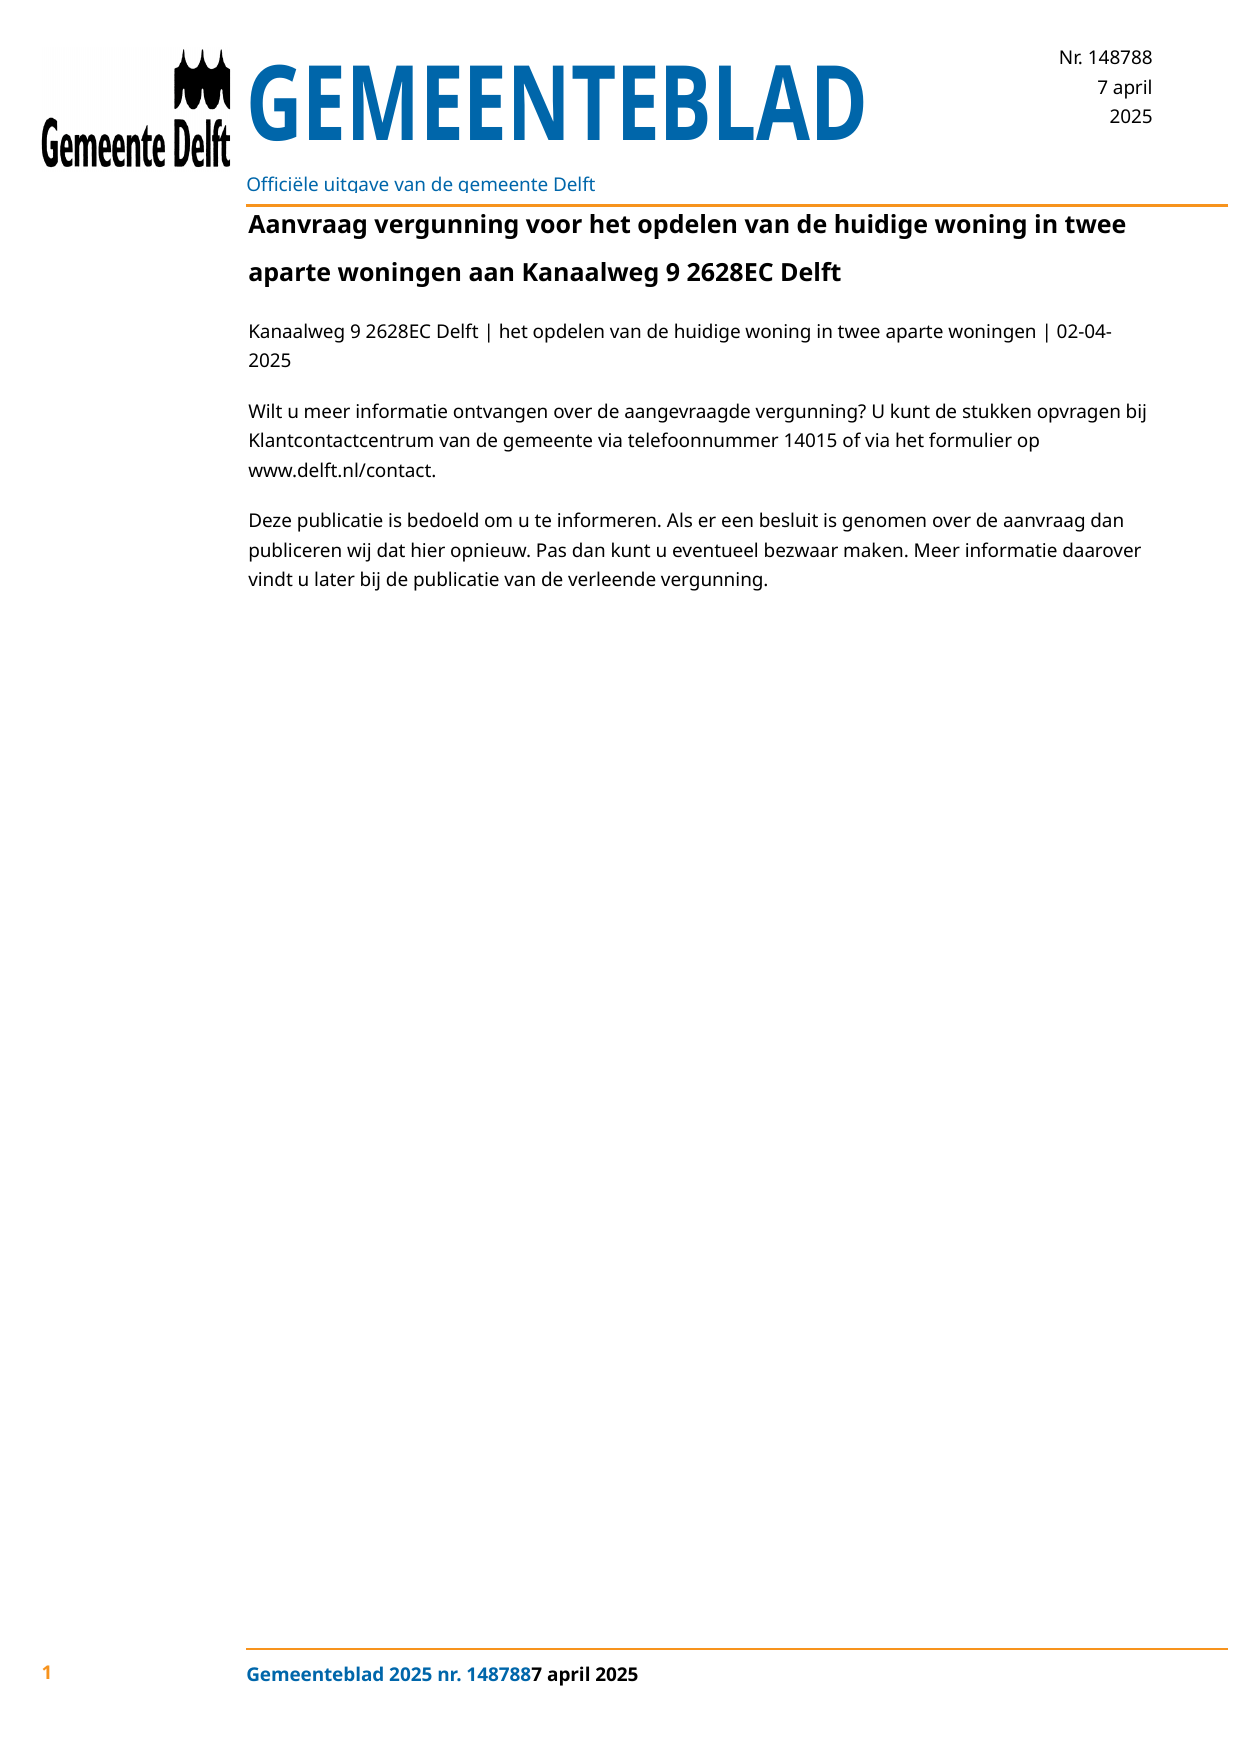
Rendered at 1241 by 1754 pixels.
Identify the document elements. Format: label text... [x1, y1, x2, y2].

text Kanaalweg 9 2628EC Delft | het opdelen van de huidige woning in twee aparte woningen | 02-04-2025 [248, 318, 1152, 373]
text Wilt u meer informatie ontvangen over de aangevraagde vergunning? U kunt de stukken opvragen bij Klantcontactcentrum van de gemeente via telefoonnummer 14015 of via het formulier op www.delft.nl/contact. [248, 398, 1152, 483]
picture [41, 47, 231, 172]
text Aanvraag vergunning voor het opdelen van de huidige woning in twee aparte woningen aan Kanaalweg 9 2628EC Delft [248, 207, 1152, 288]
text Deze publicatie is bedoeld om u te informeren. Als er een besluit is genomen over de aanvraag dan publiceren wij dat hier opnieuw. Pas dan kunt u eventueel bezwaar maken. Meer informatie daarover vindt u later bij de publicatie van de verleende vergunning. [248, 507, 1152, 592]
